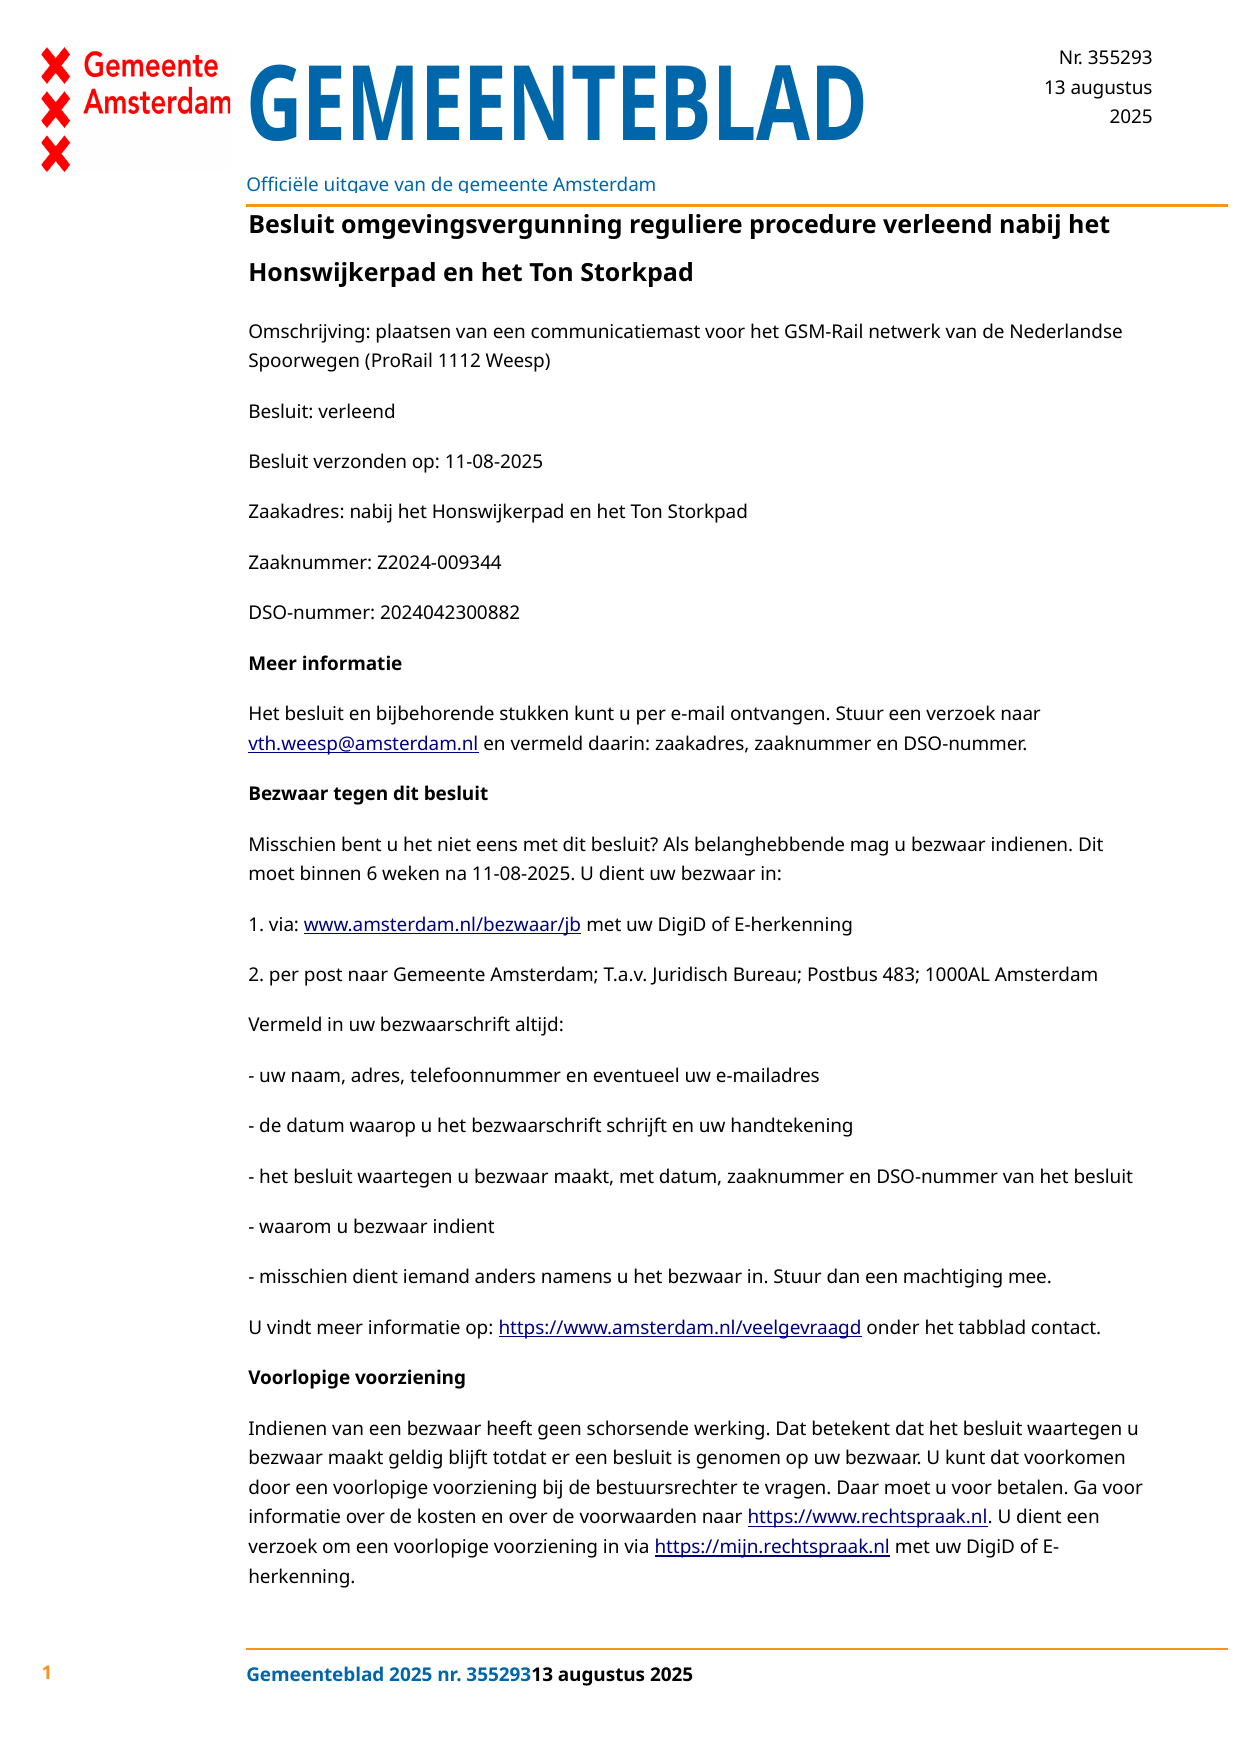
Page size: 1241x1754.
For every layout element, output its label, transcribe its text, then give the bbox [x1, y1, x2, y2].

text Zaakadres: nabij het Honswijkerpad en het Ton Storkpad [248, 499, 1152, 524]
text - misschien dient iemand anders namens u het bezwaar in. Stuur dan een machtiging mee. [248, 1264, 1152, 1289]
text - waarom u bezwaar indient [248, 1213, 1152, 1239]
text - het besluit waartegen u bezwaar maakt, met datum, zaaknummer en DSO-nummer van het besluit [248, 1163, 1152, 1189]
text - uw naam, adres, telefoonnummer en eventueel uw e-mailadres [248, 1062, 1152, 1088]
picture [41, 47, 231, 172]
text Omschrijving: plaatsen van een communicatiemast voor het GSM-Rail netwerk van de Nederlandse Spoorwegen (ProRail 1112 Weesp) [248, 318, 1152, 373]
text Indienen van een bezwaar heeft geen schorsende werking. Dat betekent dat het besluit waartegen u bezwaar maakt geldig blijft totdat er een besluit is genomen op uw bezwaar. U kunt dat voorkomen door een voorlopige voorziening bij de bestuursrechter te vragen. Daar moet u voor betalen. Ga voor informatie over de kosten en over de voorwaarden naar https://www.rechtspraak.nl. U dient een verzoek om een voorlopige voorziening in via https://mijn.rechtspraak.nl met uw DigiD of E-herkenning. [248, 1415, 1152, 1589]
text Besluit omgevingsvergunning reguliere procedure verleend nabij het Honswijkerpad en het Ton Storkpad [248, 207, 1152, 288]
text Bezwaar tegen dit besluit [248, 780, 1152, 806]
text Voorlopige voorziening [248, 1364, 1152, 1390]
text 2. per post naar Gemeente Amsterdam; T.a.v. Juridisch Bureau; Postbus 483; 1000AL Amsterdam [248, 961, 1152, 987]
text DSO-nummer: 2024042300882 [248, 599, 1152, 625]
text - de datum waarop u het bezwaarschrift schrijft en uw handtekening [248, 1112, 1152, 1138]
text Misschien bent u het niet eens met dit besluit? Als belanghebbende mag u bezwaar indienen. Dit moet binnen 6 weken na 11-08-2025. U dient uw bezwaar in: [248, 831, 1152, 886]
text Besluit: verleend [248, 398, 1152, 424]
text 1. via: www.amsterdam.nl/bezwaar/jb met uw DigiD of E-herkenning [248, 911, 1152, 937]
text Meer informatie [248, 650, 1152, 676]
text Het besluit en bijbehorende stukken kunt u per e-mail ontvangen. Stuur een verzoek naar vth.weesp@amsterdam.nl en vermeld daarin: zaakadres, zaaknummer en DSO-nummer. [248, 700, 1152, 756]
text U vindt meer informatie op: https://www.amsterdam.nl/veelgevraagd onder het tabblad contact. [248, 1314, 1152, 1340]
text Besluit verzonden op: 11-08-2025 [248, 448, 1152, 474]
text Zaaknummer: Z2024-009344 [248, 549, 1152, 575]
text Vermeld in uw bezwaarschrift altijd: [248, 1012, 1152, 1037]
